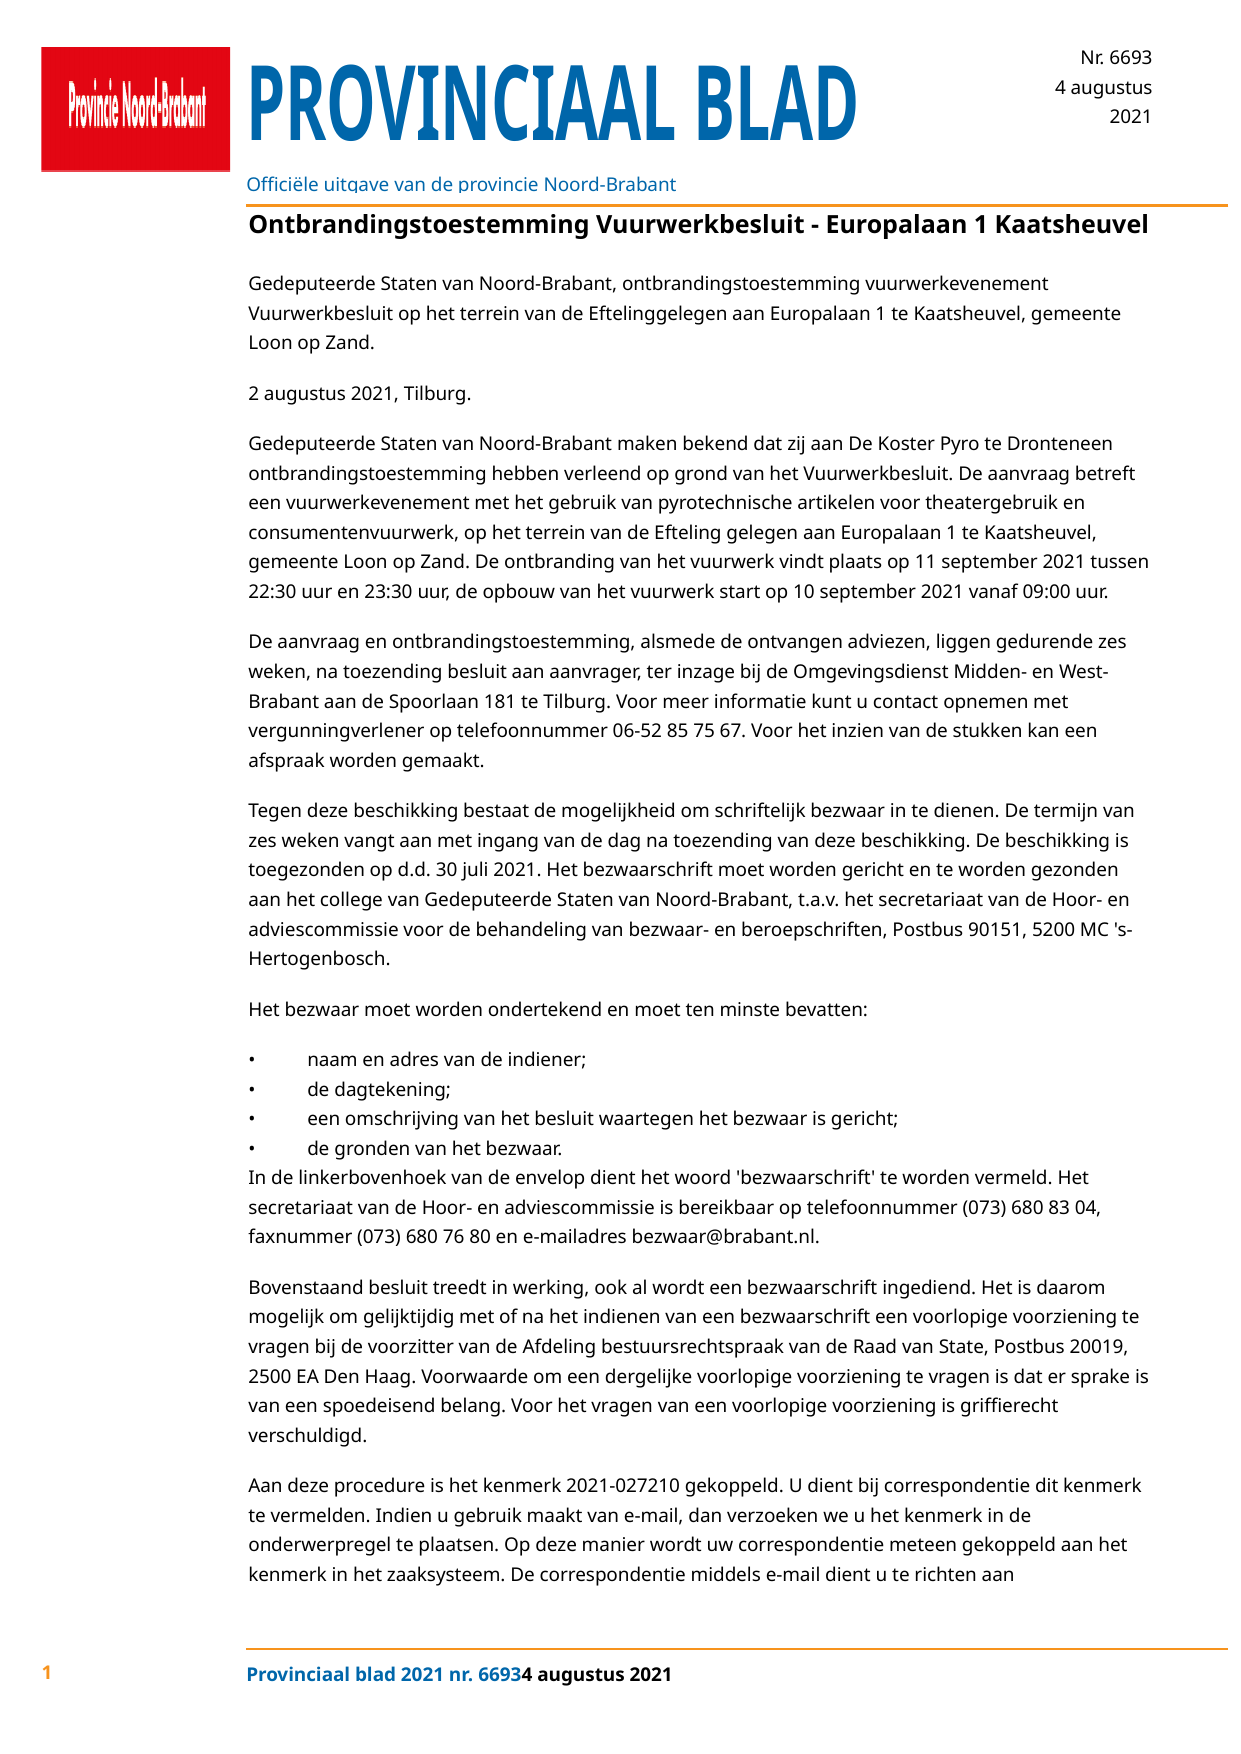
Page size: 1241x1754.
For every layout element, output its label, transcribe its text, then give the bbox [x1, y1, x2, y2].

list de dagtekening; [248, 1076, 1152, 1101]
text Aan deze procedure is het kenmerk 2021-027210 gekoppeld. U dient bij correspondentie dit kenmerk te vermelden. Indien u gebruik maakt van e-mail, dan verzoeken we u het kenmerk in de onderwerpregel te plaatsen. Op deze manier wordt uw correspondentie meteen gekoppeld aan het kenmerk in het zaaksysteem. De correspondentie middels e-mail dient u te richten aan [248, 1472, 1152, 1587]
list een omschrijving van het besluit waartegen het bezwaar is gericht; [248, 1105, 1152, 1131]
text In de linkerbovenhoek van de envelop dient het woord 'bezwaarschrift' te worden vermeld. Het secretariaat van de Hoor- en adviescommissie is bereikbaar op telefoonnummer (073) 680 83 04, faxnummer (073) 680 76 80 en e-mailadres bezwaar@brabant.nl. [248, 1164, 1152, 1249]
text Bovenstaand besluit treedt in werking, ook al wordt een bezwaarschrift ingediend. Het is daarom mogelijk om gelijktijdig met of na het indienen van een bezwaarschrift een voorlopige voorziening te vragen bij de voorzitter van de Afdeling bestuursrechtspraak van de Raad van State, Postbus 20019, 2500 EA Den Haag. Voorwaarde om een dergelijke voorlopige voorziening te vragen is dat er sprake is van een spoedeisend belang. Voor het vragen van een voorlopige voorziening is griffierecht verschuldigd. [248, 1274, 1152, 1448]
list naam en adres van de indiener; [248, 1046, 1152, 1072]
text Ontbrandingstoestemming Vuurwerkbesluit - Europalaan 1 Kaatsheuvel [248, 207, 1152, 241]
text 2 augustus 2021, Tilburg. [248, 380, 1152, 406]
text Gedeputeerde Staten van Noord-Brabant, ontbrandingstoestemming vuurwerkevenement Vuurwerkbesluit op het terrein van de Eftelinggelegen aan Europalaan 1 te Kaatsheuvel, gemeente Loon op Zand. [248, 270, 1152, 355]
text Het bezwaar moet worden ondertekend en moet ten minste bevatten: [248, 996, 1152, 1021]
text Gedeputeerde Staten van Noord-Brabant maken bekend dat zij aan De Koster Pyro te Dronteneen ontbrandingstoestemming hebben verleend op grond van het Vuurwerkbesluit. De aanvraag betreft een vuurwerkevenement met het gebruik van pyrotechnische artikelen voor theatergebruik en consumentenvuurwerk, op het terrein van de Efteling gelegen aan Europalaan 1 te Kaatsheuvel, gemeente Loon op Zand. De ontbranding van het vuurwerk vindt plaats op 11 september 2021 tussen 22:30 uur en 23:30 uur, de opbouw van het vuurwerk start op 10 september 2021 vanaf 09:00 uur. [248, 430, 1152, 604]
picture [41, 47, 231, 172]
text Tegen deze beschikking bestaat de mogelijkheid om schriftelijk bezwaar in te dienen. De termijn van zes weken vangt aan met ingang van de dag na toezending van deze beschikking. De beschikking is toegezonden op d.d. 30 juli 2021. Het bezwaarschrift moet worden gericht en te worden gezonden aan het college van Gedeputeerde Staten van Noord-Brabant, t.a.v. het secretariaat van de Hoor- en adviescommissie voor de behandeling van bezwaar- en beroepschriften, Postbus 90151, 5200 MC 's-Hertogenbosch. [248, 797, 1152, 971]
list de gronden van het bezwaar. [248, 1135, 1152, 1161]
text De aanvraag en ontbrandingstoestemming, alsmede de ontvangen adviezen, liggen gedurende zes weken, na toezending besluit aan aanvrager, ter inzage bij de Omgevingsdienst Midden- en West-Brabant aan de Spoorlaan 181 te Tilburg. Voor meer informatie kunt u contact opnemen met vergunningverlener op telefoonnummer 06-52 85 75 67. Voor het inzien van de stukken kan een afspraak worden gemaakt. [248, 629, 1152, 773]
